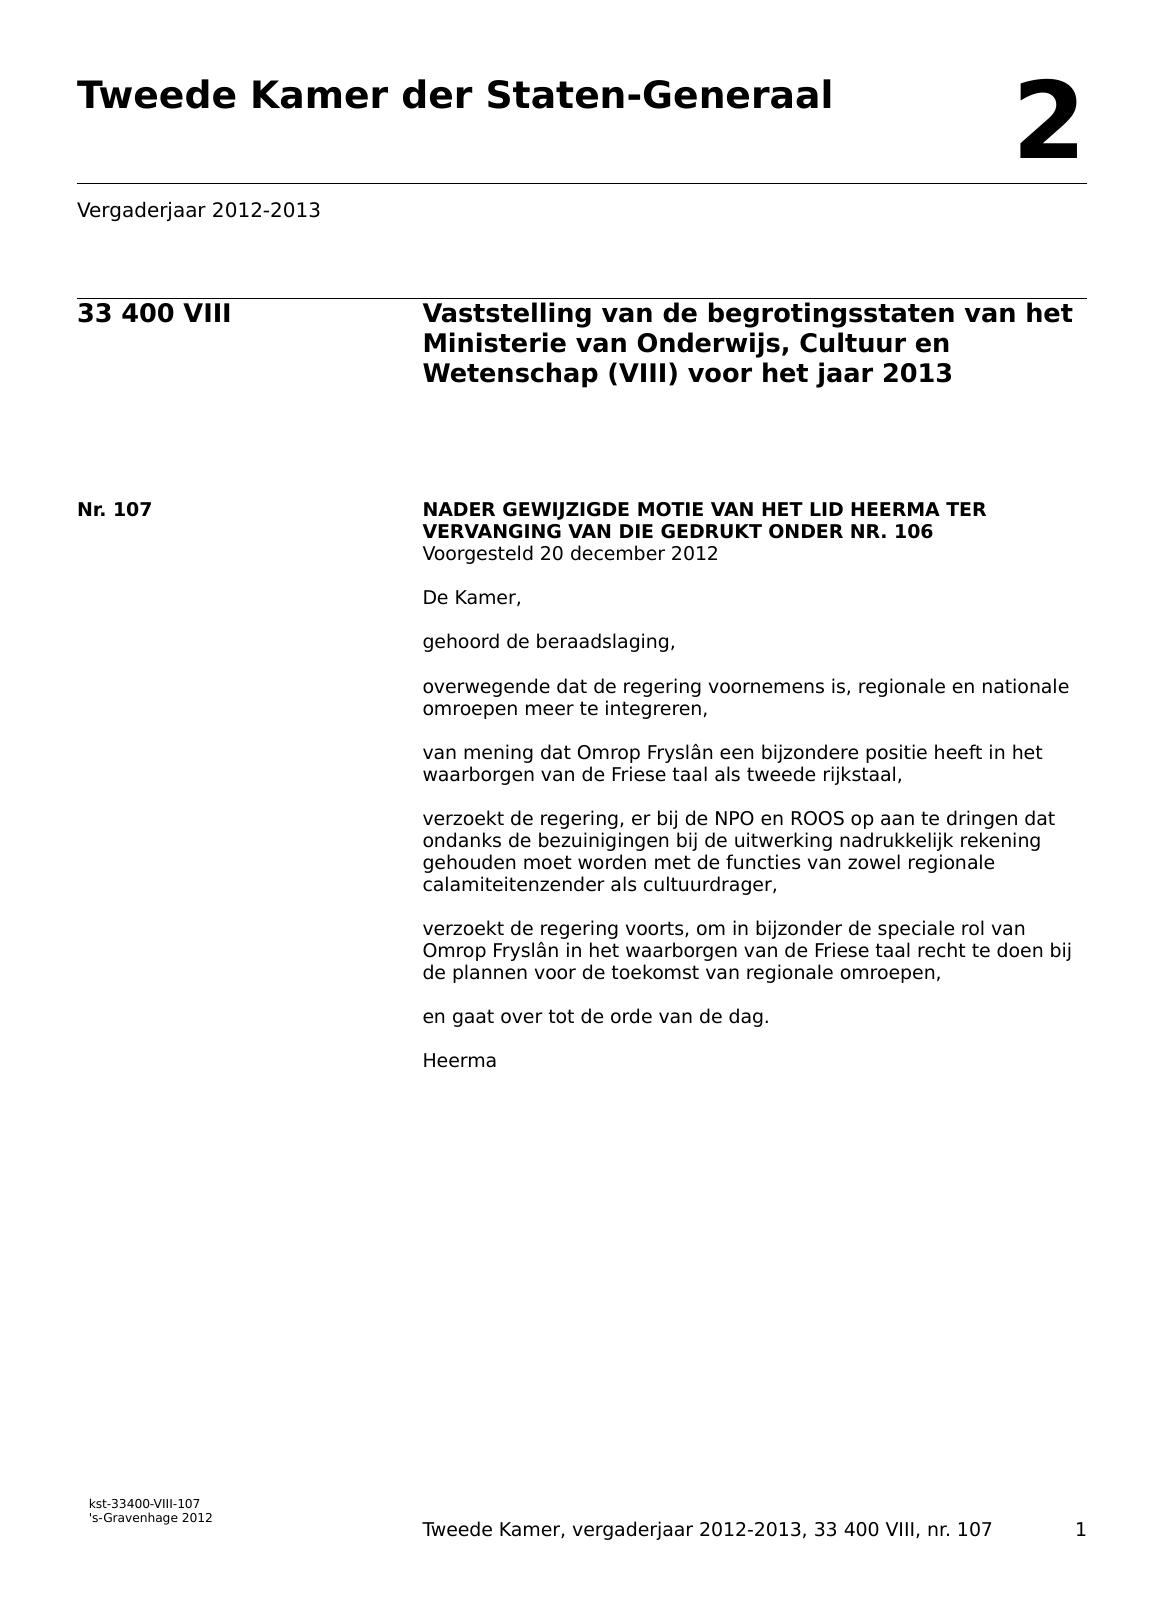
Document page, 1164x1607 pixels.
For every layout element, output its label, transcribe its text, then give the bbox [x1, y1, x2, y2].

table_cell Vergaderjaar 2012-2013 [77, 184, 1087, 298]
text en gaat over tot de orde van de dag. [422, 1006, 1087, 1028]
text kst-33400-VIII-107 [88, 1497, 323, 1511]
text 's-Gravenhage 2012 [88, 1511, 323, 1525]
text verzoekt de regering voorts, om in bijzonder de speciale rol van Omrop Fryslân in het waarborgen van de Friese taal recht te doen bij de plannen voor de toekomst van regionale omroepen, [422, 918, 1087, 984]
text van mening dat Omrop Fryslân een bijzondere positie heeft in het waarborgen van de Friese taal als tweede rijkstaal, [422, 742, 1087, 786]
table_header 2 [886, 59, 1087, 183]
text Heerma [422, 1050, 1087, 1072]
text De Kamer, [422, 587, 1087, 609]
text gehoord de beraadslaging, [422, 631, 1087, 653]
subtitle Nr. 107 NADER GEWIJZIGDE MOTIE VAN HET LID HEERMA TER VERVANGING VAN DIE GEDRUKT ONDER NR. 106 [77, 499, 1087, 543]
table_header Tweede Kamer der Staten-Generaal [77, 59, 886, 183]
subtitle 33 400 VIII Vaststelling van de begrotingsstaten van het Ministerie van Onderwijs, Cultuur en Wetenschap (VIII) voor het jaar 2013 [77, 299, 1087, 388]
text Voorgesteld 20 december 2012 [422, 543, 1087, 565]
text overwegende dat de regering voornemens is, regionale en nationale omroepen meer te integreren, [422, 676, 1087, 719]
text verzoekt de regering, er bij de NPO en ROOS op aan te dringen dat ondanks de bezuinigingen bij de uitwerking nadrukkelijk rekening gehouden moet worden met de functies van zowel regionale calamiteitenzender als cultuurdrager, [422, 808, 1087, 896]
